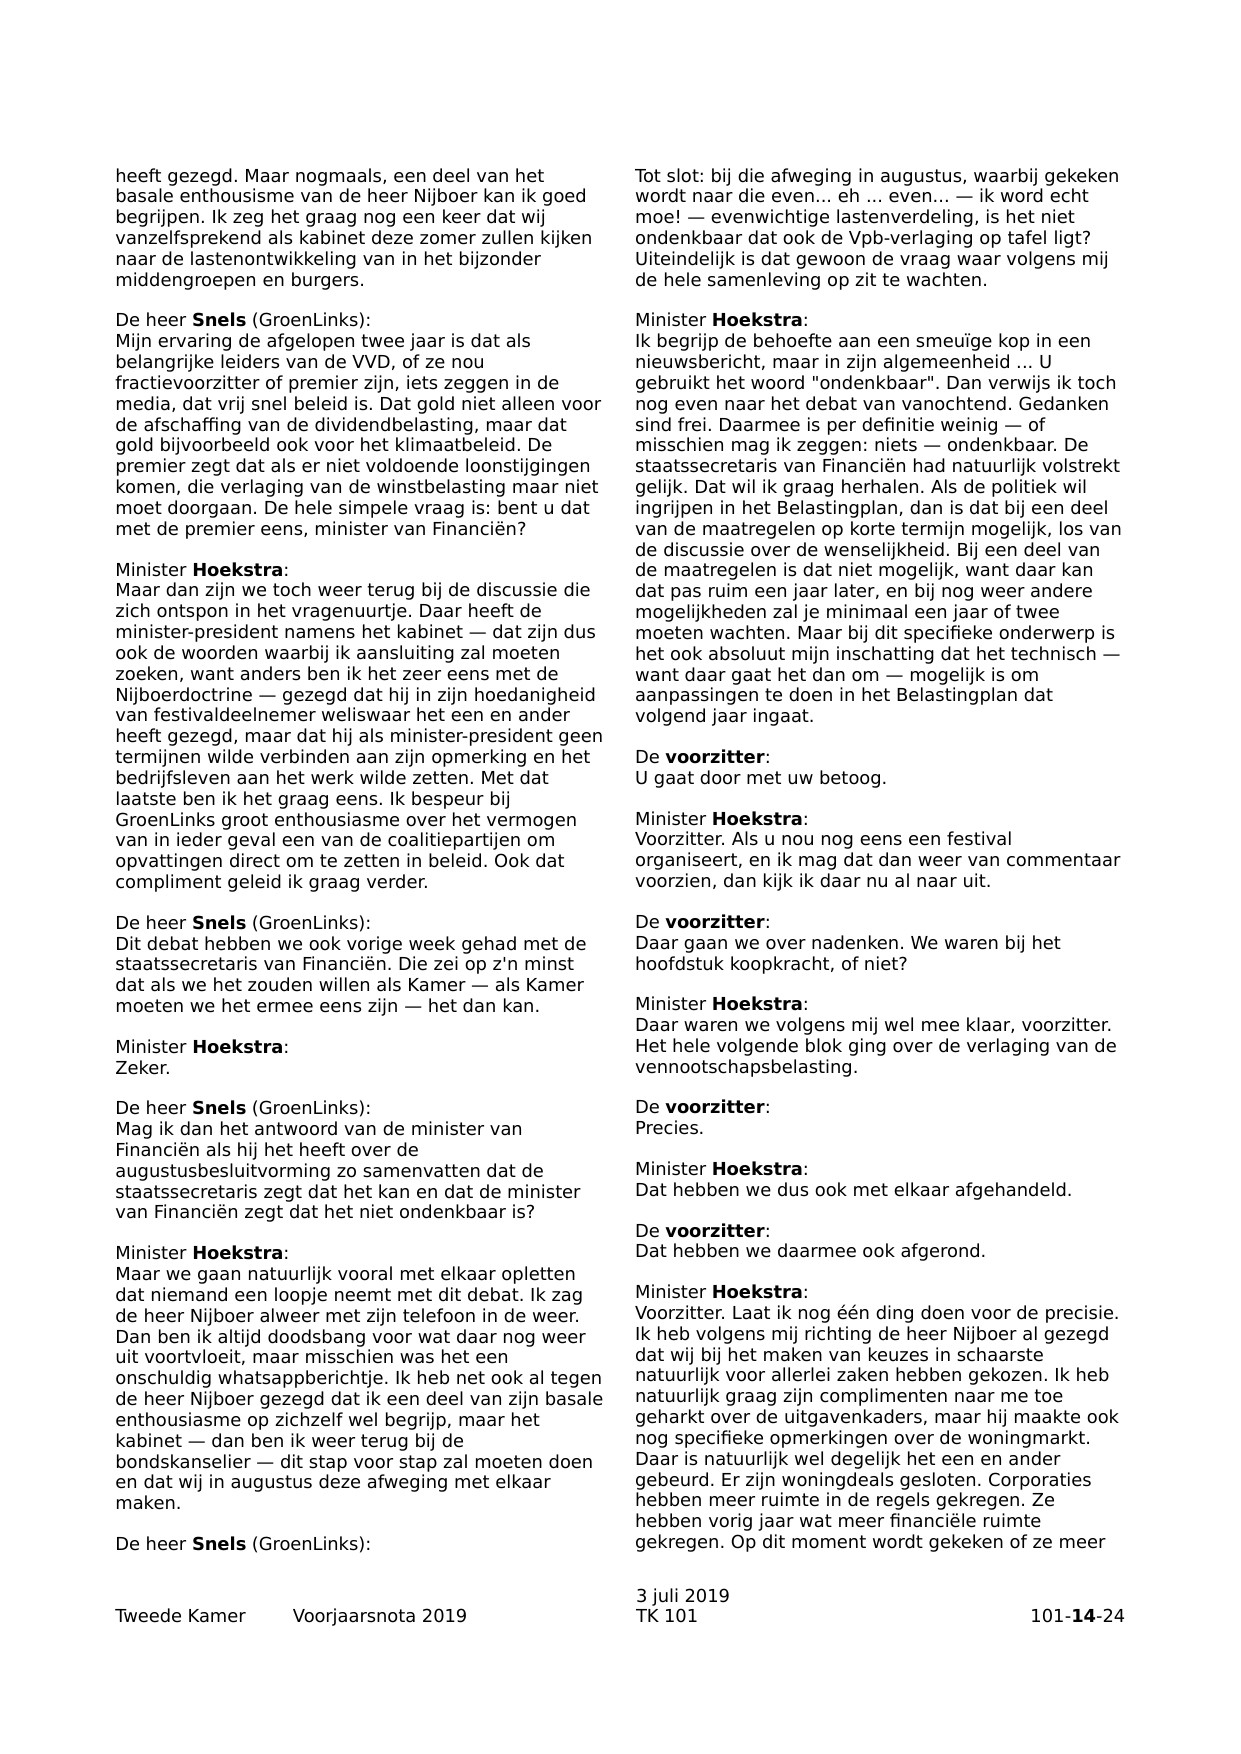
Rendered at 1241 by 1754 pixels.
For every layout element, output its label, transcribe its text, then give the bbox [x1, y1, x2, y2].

text Voorzitter. Als u nou nog eens een festival organiseert, en ik mag dat dan weer van commentaar voorzien, dan kijk ik daar nu al naar uit. [635, 829, 1125, 892]
text Ik begrijp de behoefte aan een smeuïge kop in een nieuwsbericht, maar in zijn algemeenheid ... U gebruikt het woord "ondenkbaar". Dan verwijs ik toch nog even naar het debat van vanochtend. Gedanken sind frei. Daarmee is per definitie weinig — of misschien mag ik zeggen: niets — ondenkbaar. De staatssecretaris van Financiën had natuurlijk volstrekt gelijk. Dat wil ik graag herhalen. Als de politiek wil ingrijpen in het Belastingplan, dan is dat bij een deel van de maatregelen op korte termijn mogelijk, los van de discussie over de wenselijkheid. Bij een deel van de maatregelen is dat niet mogelijk, want daar kan dat pas ruim een jaar later, en bij nog weer andere mogelijkheden zal je minimaal een jaar of twee moeten wachten. Maar bij dit specifieke onderwerp is het ook absoluut mijn inschatting dat het technisch — want daar gaat het dan om — mogelijk is om aanpassingen te doen in het Belastingplan dat volgend jaar ingaat. [635, 331, 1125, 727]
text Minister Hoekstra: [115, 1037, 605, 1057]
text Minister Hoekstra: [635, 1282, 1125, 1303]
text Precies. [635, 1118, 1125, 1139]
text Mijn ervaring de afgelopen twee jaar is dat als belangrijke leiders van de VVD, of ze nou fractievoorzitter of premier zijn, iets zeggen in de media, dat vrij snel beleid is. Dat gold niet alleen voor de afschaffing van de dividendbelasting, maar dat gold bijvoorbeeld ook voor het klimaatbeleid. De premier zegt dat als er niet voldoende loonstijgingen komen, die verlaging van de winstbelasting maar niet moet doorgaan. De hele simpele vraag is: bent u dat met de premier eens, minister van Financiën? [115, 331, 605, 539]
text De heer Snels (GroenLinks): [115, 1098, 605, 1119]
text De voorzitter: [635, 1097, 1125, 1118]
text Dat hebben we dus ook met elkaar afgehandeld. [635, 1179, 1125, 1200]
text Zeker. [115, 1057, 605, 1078]
text De heer Snels (GroenLinks): [115, 1534, 605, 1554]
text Daar gaan we over nadenken. We waren bij het hoofdstuk koopkracht, of niet? [635, 932, 1125, 974]
text De voorzitter: [635, 747, 1125, 768]
text Dat hebben we daarmee ook afgerond. [635, 1241, 1125, 1262]
text De voorzitter: [635, 1220, 1125, 1241]
text Voorzitter. Laat ik nog één ding doen voor de precisie. Ik heb volgens mij richting de heer Nijboer al gezegd dat wij bij het maken van keuzes in schaarste natuurlijk voor allerlei zaken hebben gekozen. Ik heb natuurlijk graag zijn complimenten naar me toe geharkt over de uitgavenkaders, maar hij maakte ook nog specifieke opmerkingen over de woningmarkt. Daar is natuurlijk wel degelijk het een en ander gebeurd. Er zijn woningdeals gesloten. Corporaties hebben meer ruimte in de regels gekregen. Ze hebben vorig jaar wat meer financiële ruimte gekregen. Op dit moment wordt gekeken of ze meer [635, 1303, 1125, 1553]
text Daar waren we volgens mij wel mee klaar, voorzitter. Het hele volgende blok ging over de verlaging van de vennootschapsbelasting. [635, 1015, 1125, 1077]
text De heer Snels (GroenLinks): [115, 913, 605, 933]
text De heer Snels (GroenLinks): [115, 310, 605, 331]
text Minister Hoekstra: [115, 1243, 605, 1264]
text Minister Hoekstra: [635, 1159, 1125, 1179]
text U gaat door met uw betoog. [635, 768, 1125, 788]
text De voorzitter: [635, 912, 1125, 932]
text Mag ik dan het antwoord van de minister van Financiën als hij het heeft over de augustusbesluitvorming zo samenvatten dat de staatssecretaris zegt dat het kan en dat de minister van Financiën zegt dat het niet ondenkbaar is? [115, 1119, 605, 1223]
text Minister Hoekstra: [635, 994, 1125, 1015]
text Dit debat hebben we ook vorige week gehad met de staatssecretaris van Financiën. Die zei op z'n minst dat als we het zouden willen als Kamer — als Kamer moeten we het ermee eens zijn — het dan kan. [115, 933, 605, 1017]
text Tot slot: bij die afweging in augustus, waarbij gekeken wordt naar die even... eh ... even... — ik word echt moe! — evenwichtige lastenverdeling, is het niet ondenkbaar dat ook de Vpb-verlaging op tafel ligt? Uiteindelijk is dat gewoon de vraag waar volgens mij de hele samenleving op zit te wachten. [635, 165, 1125, 290]
text Maar we gaan natuurlijk vooral met elkaar opletten dat niemand een loopje neemt met dit debat. Ik zag de heer Nijboer alweer met zijn telefoon in de weer. Dan ben ik altijd doodsbang voor wat daar nog weer uit voortvloeit, maar misschien was het een onschuldig whatsappberichtje. Ik heb net ook al tegen de heer Nijboer gezegd dat ik een deel van zijn basale enthousiasme op zichzelf wel begrijp, maar het kabinet — dan ben ik weer terug bij de bondskanselier — dit stap voor stap zal moeten doen en dat wij in augustus deze afweging met elkaar maken. [115, 1264, 605, 1514]
text heeft gezegd. Maar nogmaals, een deel van het basale enthousisme van de heer Nijboer kan ik goed begrijpen. Ik zeg het graag nog een keer dat wij vanzelfsprekend als kabinet deze zomer zullen kijken naar de lastenontwikkeling van in het bijzonder middengroepen en burgers. [115, 165, 605, 290]
text Minister Hoekstra: [635, 310, 1125, 331]
text Minister Hoekstra: [635, 808, 1125, 829]
text Maar dan zijn we toch weer terug bij de discussie die zich ontspon in het vragenuurtje. Daar heeft de minister-president namens het kabinet — dat zijn dus ook de woorden waarbij ik aansluiting zal moeten zoeken, want anders ben ik het zeer eens met de Nijboerdoctrine — gezegd dat hij in zijn hoedanigheid van festivaldeelnemer weliswaar het een en ander heeft gezegd, maar dat hij als minister-president geen termijnen wilde verbinden aan zijn opmerking en het bedrijfsleven aan het werk wilde zetten. Met dat laatste ben ik het graag eens. Ik bespeur bij GroenLinks groot enthousiasme over het vermogen van in ieder geval een van de coalitiepartijen om opvattingen direct om te zetten in beleid. Ook dat compliment geleid ik graag verder. [115, 580, 605, 893]
text Minister Hoekstra: [115, 559, 605, 580]
